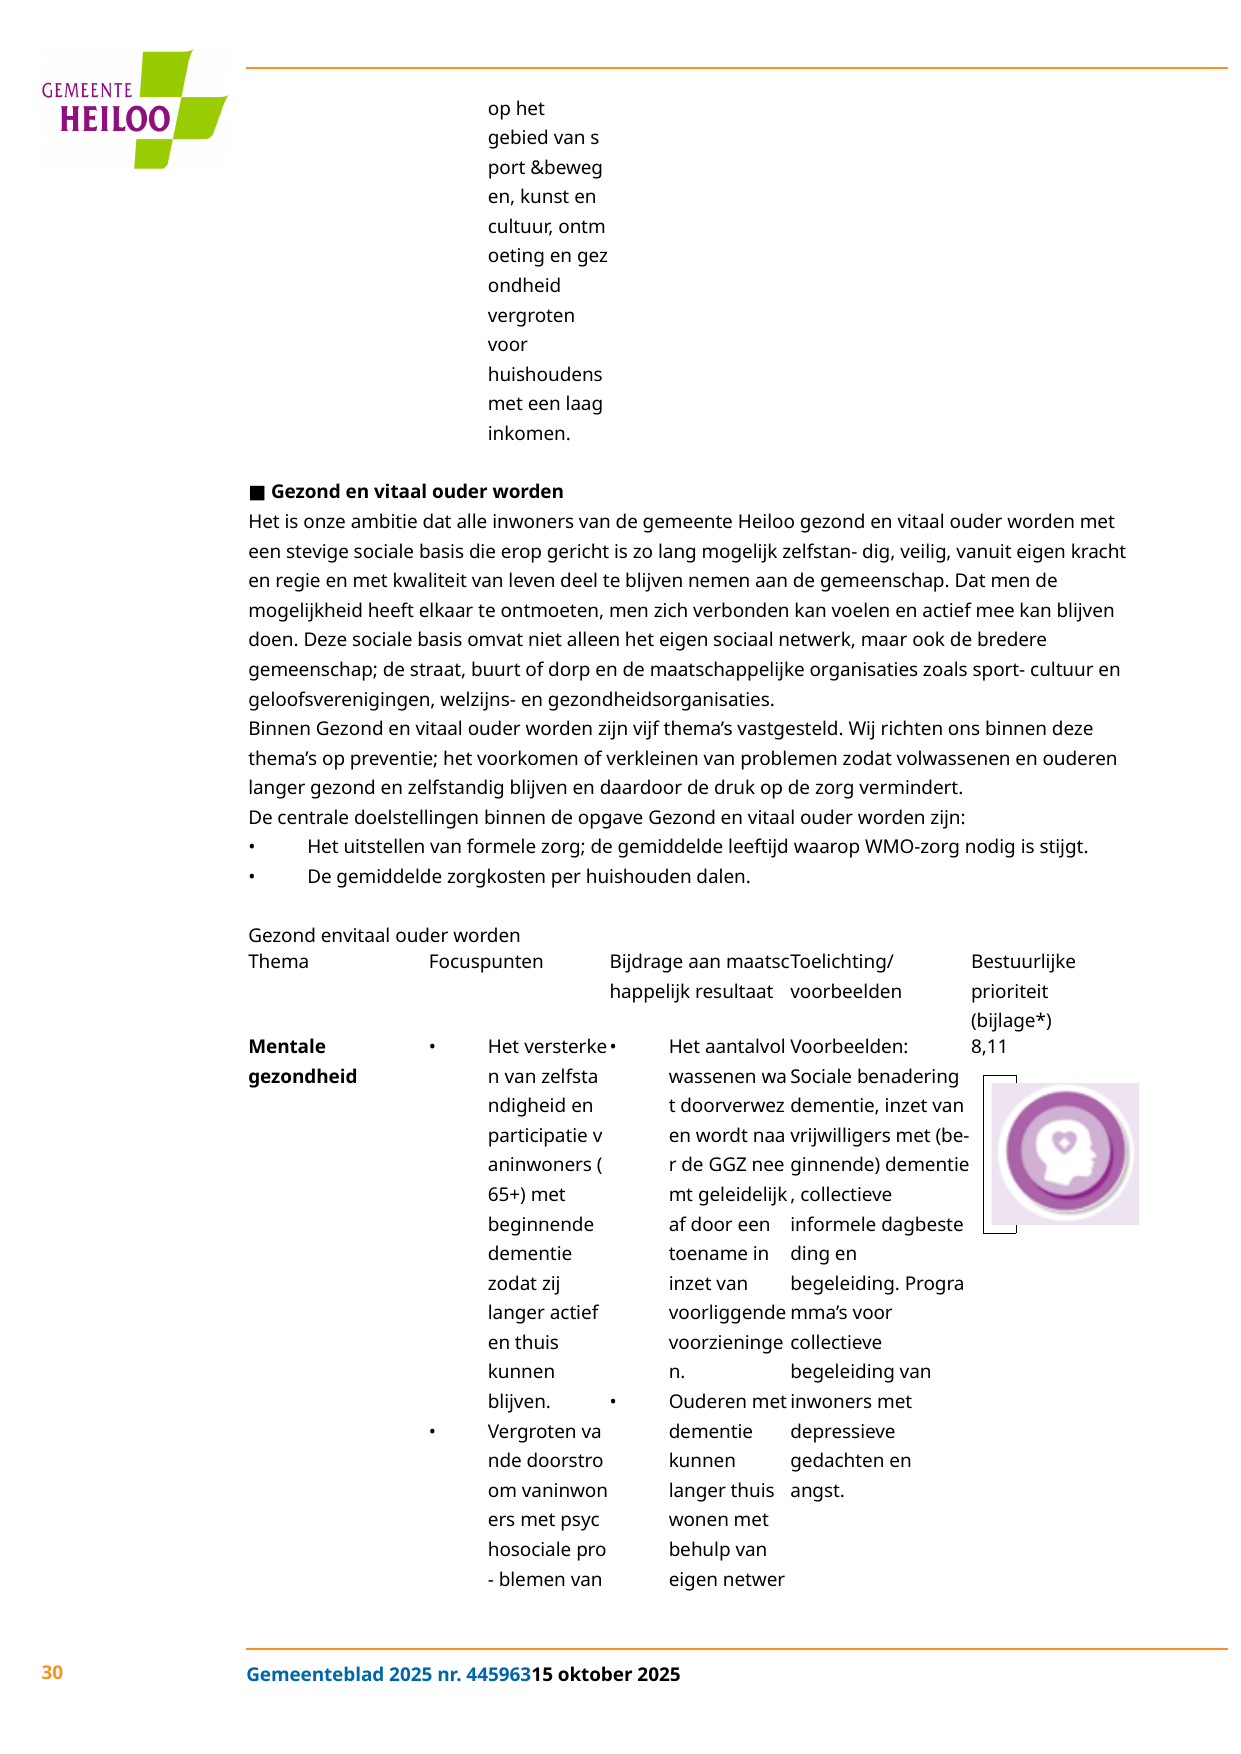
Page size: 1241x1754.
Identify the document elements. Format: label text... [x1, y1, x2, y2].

text De centrale doelstellingen binnen de opgave Gezond en vitaal ouder worden zijn: [248, 804, 1152, 830]
picture [41, 47, 231, 172]
table_cell Het aantalvolwassenen wat doorverwezen wordt naar de GGZ neemt geleidelijk af door een toename in inzet van voorliggende voorzieningen. Ouderen met dementie kunnen langer thuis wonen met behulp van eigen netwer [609, 1033, 790, 1591]
table_cell Bijdrage aan maatschappelijk resultaat [609, 948, 790, 1033]
table_cell Toelichting/ voorbeelden [790, 948, 971, 1033]
table_header Gezond envitaal ouder worden [248, 923, 1152, 948]
text Binnen Gezond en vitaal ouder worden zijn vijf thema’s vastgesteld. Wij richten ons binnen deze thema’s op preventie; het voorkomen of verkleinen van problemen zodat volwassenen en ouderen langer gezond en zelfstandig blijven en daardoor de druk op de zorg vermindert. [248, 715, 1152, 800]
table_cell Focuspunten [429, 948, 609, 1033]
table_cell [609, 95, 790, 446]
text ■ Gezond en vitaal ouder worden [248, 479, 1152, 504]
text Het is onze ambitie dat alle inwoners van de gemeente Heiloo gezond en vitaal ouder worden met een stevige sociale basis die erop gericht is zo lang mogelijk zelfstan- dig, veilig, vanuit eigen kracht en regie en met kwaliteit van leven deel te blijven nemen aan de gemeenschap. Dat men de mogelijkheid heeft elkaar te ontmoeten, men zich verbonden kan voelen en actief mee kan blijven doen. Deze sociale basis omvat niet alleen het eigen sociaal netwerk, maar ook de bredere gemeenschap; de straat, buurt of dorp en de maatschappelijke organisaties zoals sport- cultuur en geloofsverenigingen, welzijns- en gezondheidsorganisaties. [248, 508, 1152, 712]
list Het uitstellen van formele zorg; de gemiddelde leeftijd waarop WMO-zorg nodig is stijgt. [248, 834, 1152, 859]
list De gemiddelde zorgkosten per huishouden dalen. [248, 863, 1152, 889]
table_cell [248, 95, 429, 446]
table_cell [790, 95, 971, 446]
table_cell Mentale gezondheid [248, 1033, 429, 1591]
table_cell [971, 95, 1152, 446]
picture [991, 1083, 1140, 1225]
table_cell Voorbeelden: Sociale benadering dementie, inzet van vrijwilligers met (be- ginnende) dementie, collectieve informele dagbesteding en begeleiding. Programma’s voor collectieve begeleiding van inwoners met depressieve gedachten en angst. [790, 1033, 971, 1591]
table_cell 8,11 [971, 1033, 1152, 1591]
table_cell Bestuurlijke prioriteit (bijlage*) [971, 948, 1152, 1033]
table_cell op het gebied van sport &bewegen, kunst en cultuur, ontmoeting en gezondheid vergroten voor huishoudens met een laag inkomen. [429, 95, 609, 446]
table_cell Thema [248, 948, 429, 1033]
table_cell Het versterken van zelfstandigheid en participatie vaninwoners (65+) met beginnende dementie zodat zij langer actief en thuis kunnen blijven. Vergroten vande doorstroom vaninwoners met psychosociale pro- blemen van [429, 1033, 609, 1591]
